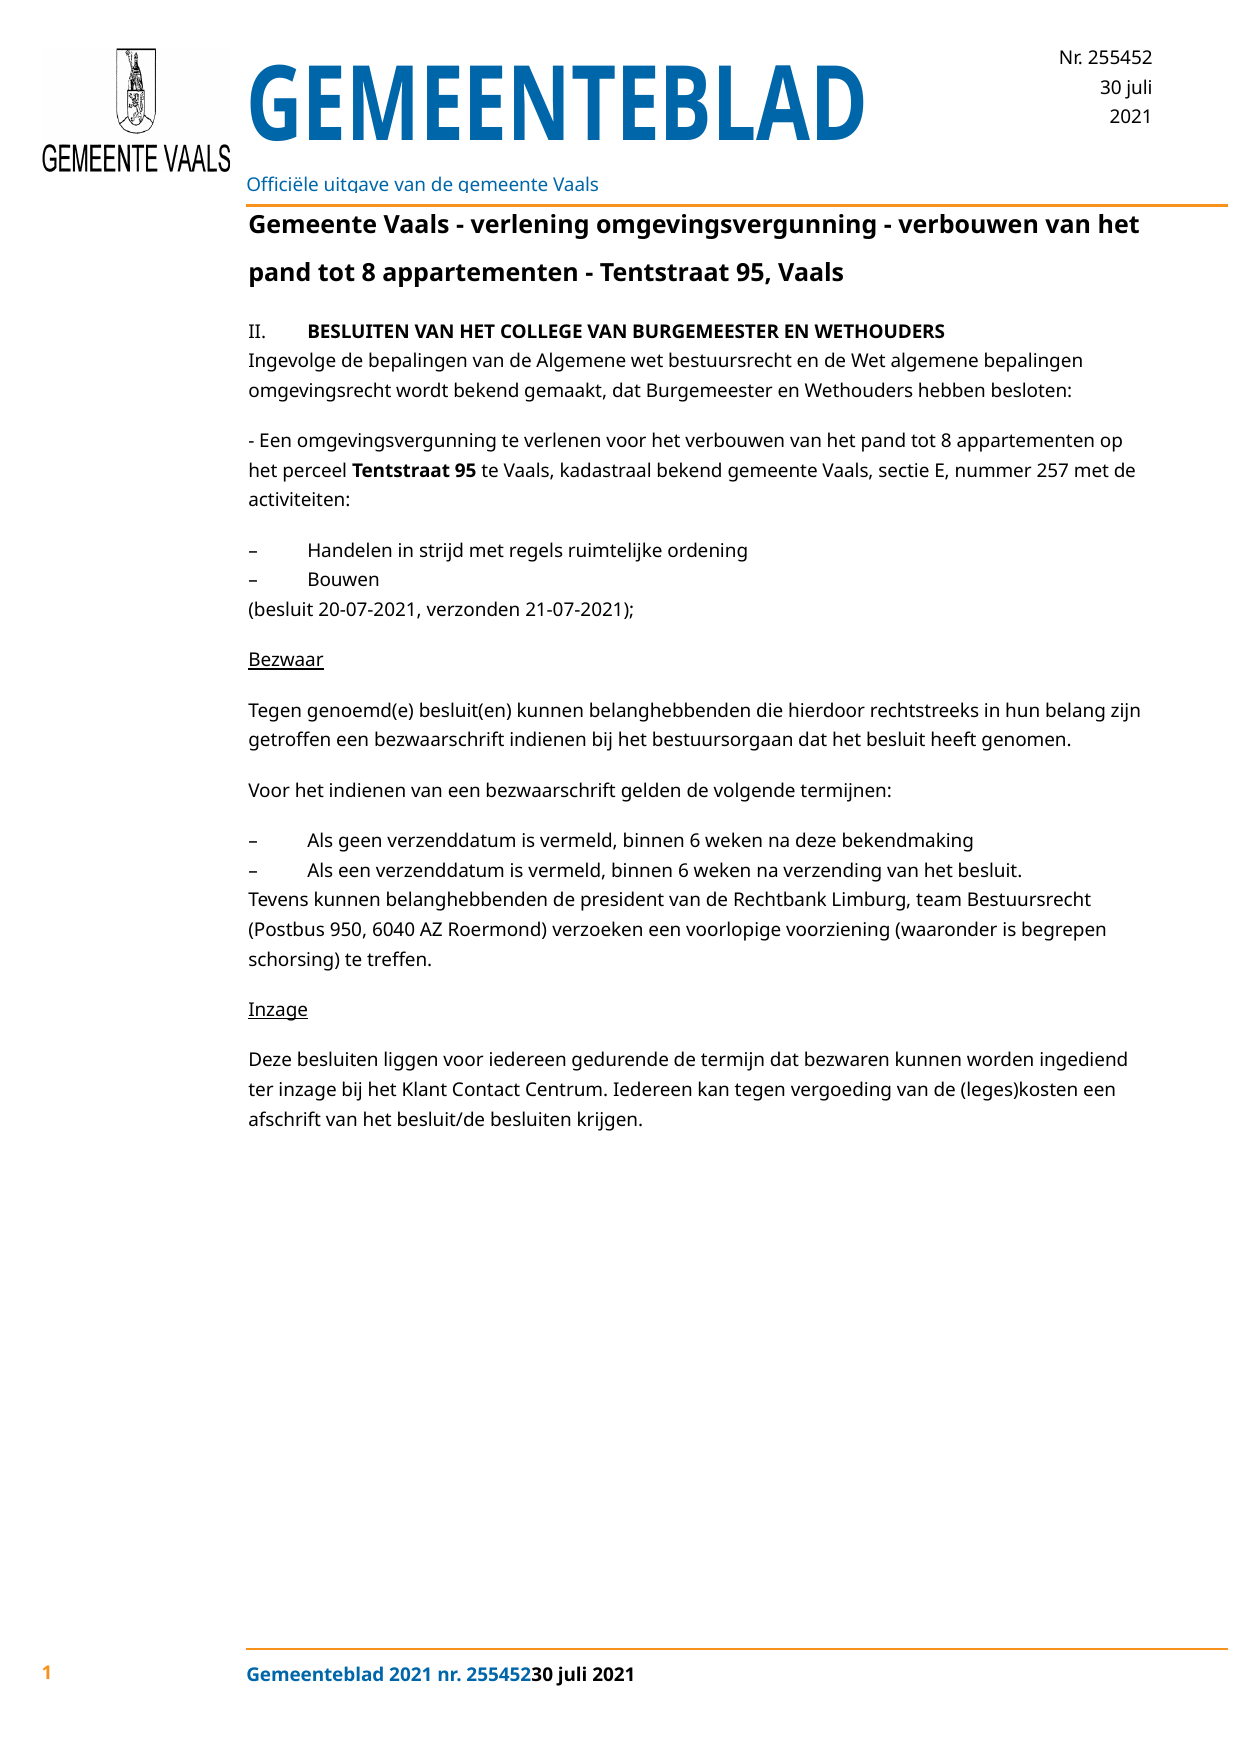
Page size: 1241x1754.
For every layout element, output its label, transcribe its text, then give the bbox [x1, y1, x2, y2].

list Bouwen [248, 567, 1152, 592]
text Deze besluiten liggen voor iedereen gedurende de termijn dat bezwaren kunnen worden ingediend ter inzage bij het Klant Contact Centrum. Iedereen kan tegen vergoeding van de (leges)kosten een afschrift van het besluit/de besluiten krijgen. [248, 1047, 1152, 1132]
list Handelen in strijd met regels ruimtelijke ordening [248, 537, 1152, 563]
list Als geen verzenddatum is vermeld, binnen 6 weken na deze bekendmaking [248, 827, 1152, 853]
list Als een verzenddatum is vermeld, binnen 6 weken na verzending van het besluit. [248, 857, 1152, 883]
picture [41, 47, 231, 172]
text (besluit 20-07-2021, verzonden 21-07-2021); [248, 596, 1152, 622]
text Tevens kunnen belanghebbenden de president van de Rechtbank Limburg, team Bestuursrecht (Postbus 950, 6040 AZ Roermond) verzoeken een voorlopige voorziening (waaronder is begrepen schorsing) te treffen. [248, 887, 1152, 972]
text Tegen genoemd(e) besluit(en) kunnen belanghebbenden die hierdoor rechtstreeks in hun belang zijn getroffen een bezwaarschrift indienen bij het bestuursorgaan dat het besluit heeft genomen. [248, 697, 1152, 752]
text Voor het indienen van een bezwaarschrift gelden de volgende termijnen: [248, 777, 1152, 803]
text Inzage [248, 996, 1152, 1022]
text Bezwaar [248, 647, 1152, 672]
text - Een omgevingsvergunning te verlenen voor het verbouwen van het pand tot 8 appartementen op het perceel Tentstraat 95 te Vaals, kadastraal bekend gemeente Vaals, sectie E, nummer 257 met de activiteiten: [248, 427, 1152, 512]
text Ingevolge de bepalingen van de Algemene wet bestuursrecht en de Wet algemene bepalingen omgevingsrecht wordt bekend gemaakt, dat Burgemeester en Wethouders hebben besloten: [248, 347, 1152, 403]
list BESLUITEN VAN HET COLLEGE VAN BURGEMEESTER EN WETHOUDERS [248, 318, 1152, 344]
text Gemeente Vaals - verlening omgevingsvergunning - verbouwen van het pand tot 8 appartementen - Tentstraat 95, Vaals [248, 207, 1152, 288]
